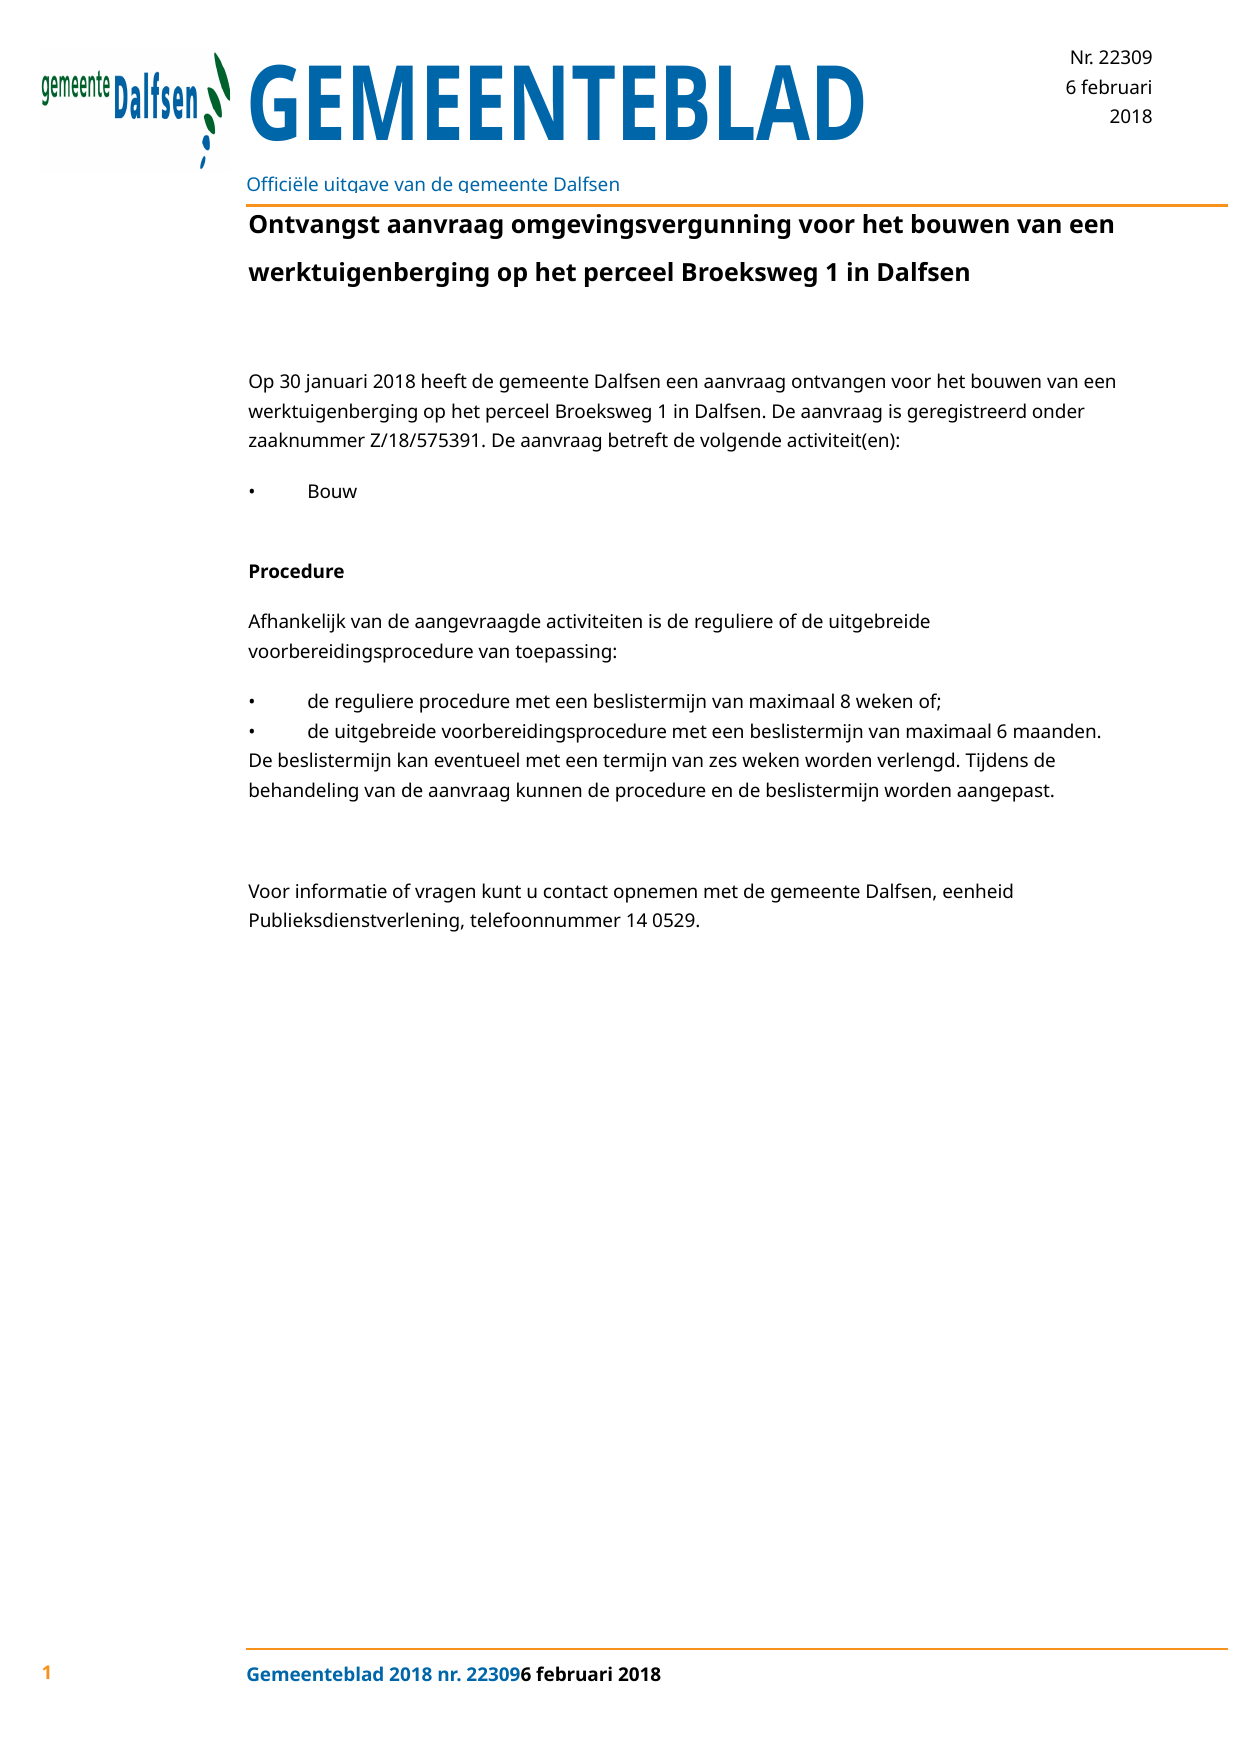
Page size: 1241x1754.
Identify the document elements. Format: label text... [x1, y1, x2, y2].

list de reguliere procedure met een beslistermijn van maximaal 8 weken of; [248, 688, 1152, 714]
text Ontvangst aanvraag omgevingsvergunning voor het bouwen van een werktuigenberging op het perceel Broeksweg 1 in Dalfsen [248, 207, 1152, 288]
text Voor informatie of vragen kunt u contact opnemen met de gemeente Dalfsen, eenheid Publieksdienstverlening, telefoonnummer 14 0529. [248, 878, 1152, 933]
list de uitgebreide voorbereidingsprocedure met een beslistermijn van maximaal 6 maanden. [248, 718, 1152, 744]
text Op 30 januari 2018 heeft de gemeente Dalfsen een aanvraag ontvangen voor het bouwen van een werktuigenberging op het perceel Broeksweg 1 in Dalfsen. De aanvraag is geregistreerd onder zaaknummer Z/18/575391. De aanvraag betreft de volgende activiteit(en): [248, 368, 1152, 453]
text Procedure [248, 558, 1152, 584]
picture [41, 47, 231, 172]
text Afhankelijk van de aangevraagde activiteiten is de reguliere of de uitgebreide voorbereidingsprocedure van toepassing: [248, 608, 1152, 664]
list Bouw [248, 478, 1152, 504]
text De beslistermijn kan eventueel met een termijn van zes weken worden verlengd. Tijdens de behandeling van de aanvraag kunnen de procedure en de beslistermijn worden aangepast. [248, 747, 1152, 803]
